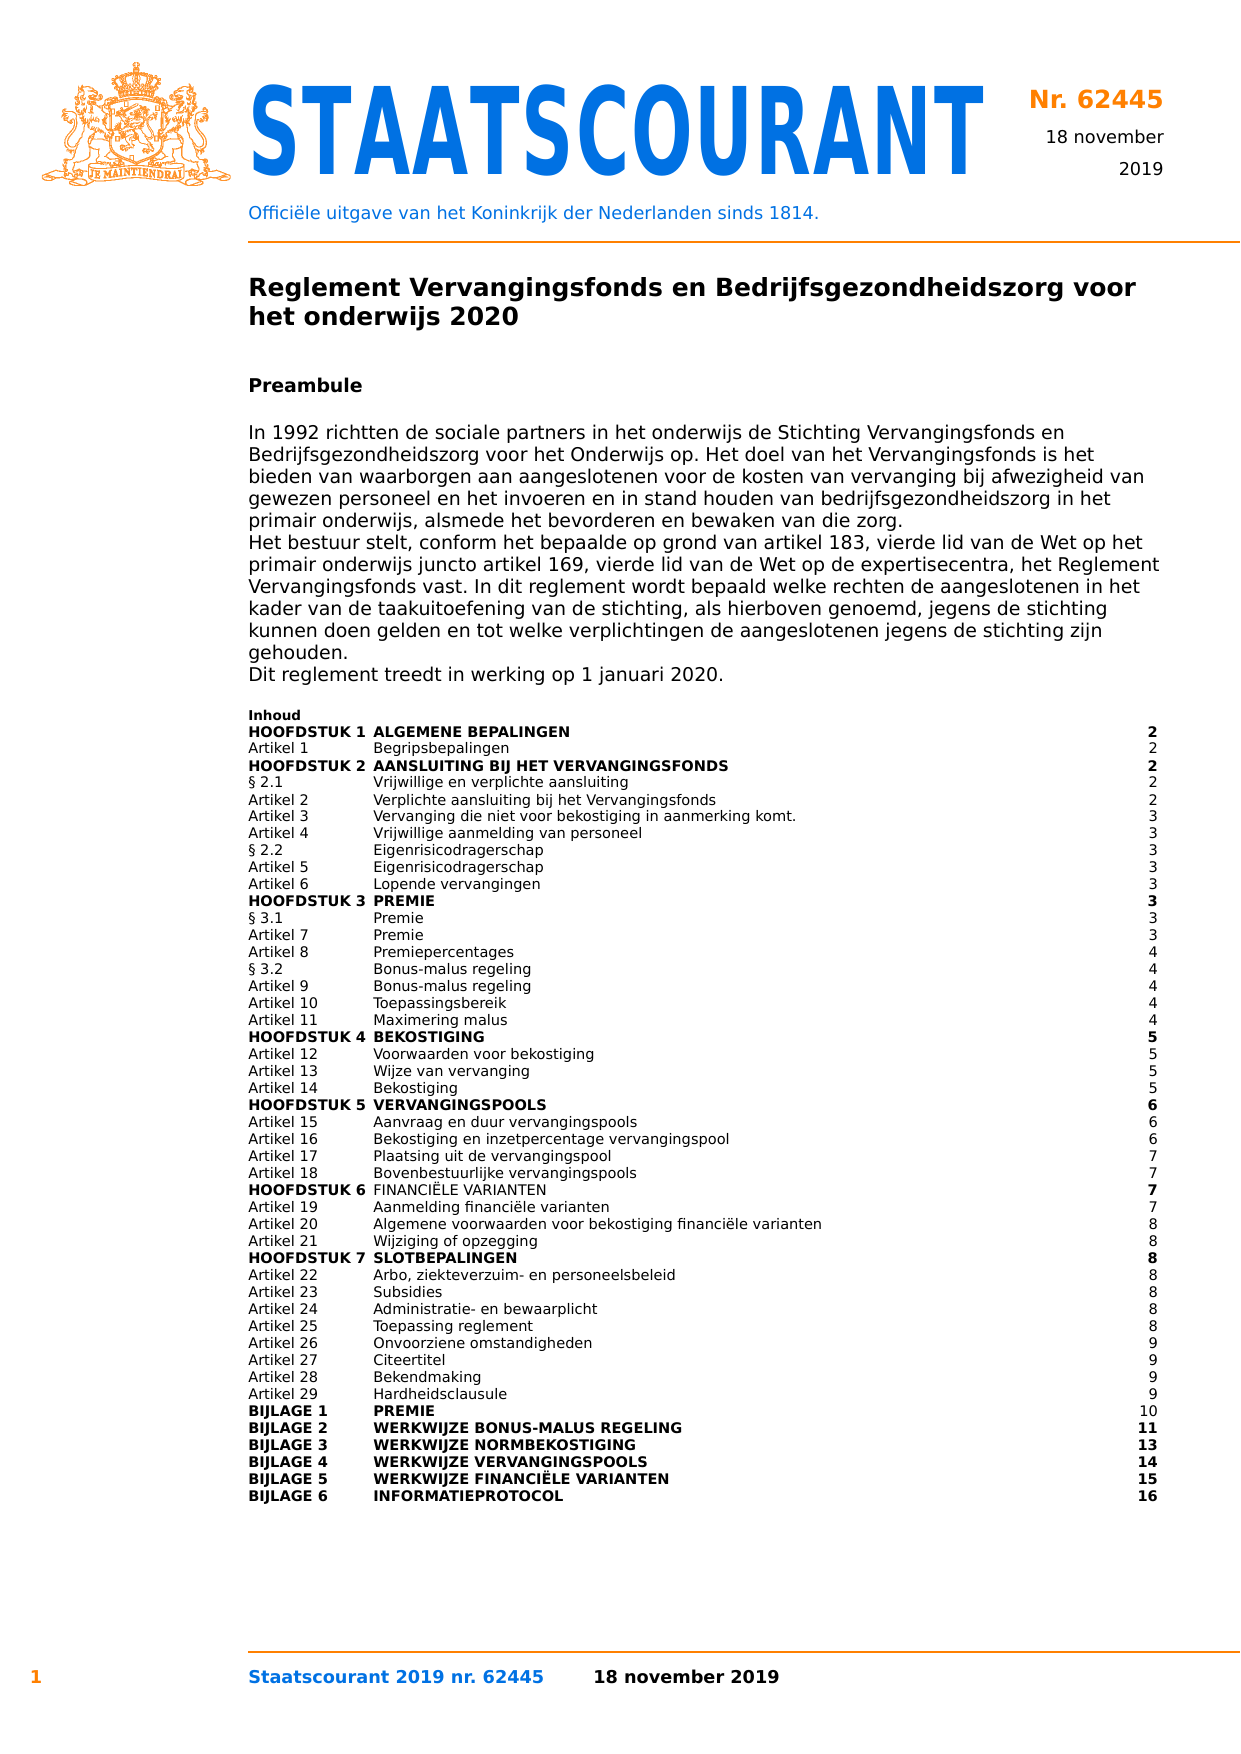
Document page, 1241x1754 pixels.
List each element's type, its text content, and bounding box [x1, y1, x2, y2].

table_cell Artikel 24 [248, 1301, 367, 1318]
table_cell Premie [367, 927, 906, 944]
table_cell 8 [906, 1318, 1163, 1335]
table_header Nr. 62445 [998, 62, 1240, 121]
table_cell BIJLAGE 6 [248, 1488, 367, 1504]
table_cell 11 [906, 1420, 1163, 1437]
table_cell Vervanging die niet voor bekostiging in aanmerking komt. [367, 808, 906, 825]
table_cell 2 [906, 774, 1163, 791]
table_cell Lopende vervangingen [367, 876, 906, 893]
table_cell § 2.1 [248, 774, 367, 791]
table_cell Administratie- en bewaarplicht [367, 1301, 906, 1318]
table_cell Toepassing reglement [367, 1318, 906, 1335]
table_header STAATSCOURANT [248, 62, 998, 203]
table_cell Artikel 5 [248, 859, 367, 876]
table_cell Artikel 4 [248, 825, 367, 842]
table_cell 10 [906, 1403, 1163, 1419]
table_cell Aanmelding financiële varianten [367, 1199, 906, 1216]
table_cell Artikel 12 [248, 1046, 367, 1063]
table_cell Artikel 2 [248, 791, 367, 808]
table_cell BIJLAGE 3 [248, 1437, 367, 1453]
table_cell Officiële uitgave van het Koninkrijk der Nederlanden sinds 1814. [248, 203, 1240, 241]
table_cell AANSLUITING BIJ HET VERVANGINGSFONDS [367, 758, 906, 774]
table_cell HOOFDSTUK 7 [248, 1250, 367, 1267]
table_cell Aanvraag en duur vervangingspools [367, 1114, 906, 1131]
table_cell 2 [906, 740, 1163, 757]
table_cell HOOFDSTUK 2 [248, 758, 367, 774]
table_cell Artikel 25 [248, 1318, 367, 1335]
table_cell 9 [906, 1386, 1163, 1403]
table_cell Onvoorziene omstandigheden [367, 1335, 906, 1352]
table_cell Artikel 16 [248, 1131, 367, 1148]
table_cell Maximering malus [367, 1012, 906, 1029]
table_cell Artikel 8 [248, 944, 367, 961]
table_cell WERKWIJZE BONUS-MALUS REGELING [367, 1420, 906, 1437]
table_cell Artikel 15 [248, 1114, 367, 1131]
table_cell 16 [906, 1488, 1163, 1504]
table_cell 8 [906, 1216, 1163, 1233]
table_cell Artikel 7 [248, 927, 367, 944]
table_cell 13 [906, 1437, 1163, 1453]
table_cell Artikel 13 [248, 1063, 367, 1080]
table_cell Wijziging of opzegging [367, 1233, 906, 1250]
table_cell 9 [906, 1352, 1163, 1369]
table_cell 7 [906, 1199, 1163, 1216]
table_cell 2 [906, 724, 1163, 740]
table_cell Bonus-malus regeling [367, 961, 906, 978]
table_cell 8 [906, 1233, 1163, 1250]
table_cell 9 [906, 1369, 1163, 1386]
text In 1992 richtten de sociale partners in het onderwijs de Stichting Vervangingsfonds en Bedrijfsgezondheidszorg voor het Onderwijs op. Het doel van het Vervangingsfonds is het bieden van waarborgen aan aangeslotenen voor de kosten van vervanging bij afwezigheid van gewezen personeel en het invoeren en in stand houden van bedrijfsgezondheidszorg in het primair onderwijs, alsmede het bevorderen en bewaken van die zorg. [248, 422, 1163, 532]
table_cell 4 [906, 978, 1163, 995]
table_cell 3 [906, 859, 1163, 876]
table_cell Artikel 14 [248, 1080, 367, 1097]
table_cell 14 [906, 1454, 1163, 1471]
table_cell Artikel 26 [248, 1335, 367, 1352]
table_cell 8 [906, 1284, 1163, 1301]
table_cell Plaatsing uit de vervangingspool [367, 1148, 906, 1165]
table_cell WERKWIJZE VERVANGINGSPOOLS [367, 1454, 906, 1471]
text Het bestuur stelt, conform het bepaalde op grond van artikel 183, vierde lid van de Wet op het primair onderwijs juncto artikel 169, vierde lid van de Wet op de expertisecentra, het Reglement Vervangingsfonds vast. In dit reglement wordt bepaald welke rechten de aangeslotenen in het kader van de taakuitoefening van de stichting, als hierboven genoemd, jegens de stichting kunnen doen gelden en tot welke verplichtingen de aangeslotenen jegens de stichting zijn gehouden. [248, 532, 1163, 664]
table_cell Eigenrisicodragerschap [367, 859, 906, 876]
table_cell 5 [906, 1046, 1163, 1063]
table_cell Algemene voorwaarden voor bekostiging financiële varianten [367, 1216, 906, 1233]
table_cell § 3.1 [248, 910, 367, 927]
table_cell 6 [906, 1097, 1163, 1114]
table_cell Bovenbestuurlijke vervangingspools [367, 1165, 906, 1182]
table_cell Artikel 28 [248, 1369, 367, 1386]
table_cell Artikel 9 [248, 978, 367, 995]
table_cell Artikel 11 [248, 1012, 367, 1029]
table_cell INFORMATIEPROTOCOL [367, 1488, 906, 1504]
table_cell 3 [906, 842, 1163, 859]
table_cell Verplichte aansluiting bij het Vervangingsfonds [367, 791, 906, 808]
table_cell 2019 [998, 153, 1240, 203]
table_cell Bonus-malus regeling [367, 978, 906, 995]
table_cell PREMIE [367, 1403, 906, 1419]
table_cell Artikel 29 [248, 1386, 367, 1403]
table_cell Eigenrisicodragerschap [367, 842, 906, 859]
table_header Inhoud [248, 708, 1163, 723]
table_cell 3 [906, 808, 1163, 825]
table_cell Artikel 10 [248, 995, 367, 1012]
table_cell 8 [906, 1267, 1163, 1284]
table_cell Artikel 23 [248, 1284, 367, 1301]
table_cell 4 [906, 944, 1163, 961]
table_header [25, 62, 248, 241]
table_cell 4 [906, 961, 1163, 978]
table_cell Premie [367, 910, 906, 927]
table_cell SLOTBEPALINGEN [367, 1250, 906, 1267]
table_cell 9 [906, 1335, 1163, 1352]
table_cell HOOFDSTUK 4 [248, 1029, 367, 1046]
table_cell Artikel 1 [248, 740, 367, 757]
table_cell WERKWIJZE NORMBEKOSTIGING [367, 1437, 906, 1453]
table_cell Toepassingsbereik [367, 995, 906, 1012]
table_cell Artikel 18 [248, 1165, 367, 1182]
table_cell 3 [906, 927, 1163, 944]
table_cell 8 [906, 1301, 1163, 1318]
table_cell HOOFDSTUK 6 [248, 1182, 367, 1199]
table_cell 4 [906, 1012, 1163, 1029]
table_cell Bekostiging [367, 1080, 906, 1097]
table_cell BIJLAGE 5 [248, 1471, 367, 1487]
table_cell Artikel 6 [248, 876, 367, 893]
table_cell Premiepercentages [367, 944, 906, 961]
table_cell BIJLAGE 1 [248, 1403, 367, 1419]
table_cell Wijze van vervanging [367, 1063, 906, 1080]
table_cell Voorwaarden voor bekostiging [367, 1046, 906, 1063]
table_cell 2 [906, 791, 1163, 808]
table_cell VERVANGINGSPOOLS [367, 1097, 906, 1114]
table_cell HOOFDSTUK 1 [248, 724, 367, 740]
table_cell ALGEMENE BEPALINGEN [367, 724, 906, 740]
subtitle Preambule [248, 375, 1163, 397]
text Dit reglement treedt in werking op 1 januari 2020. [248, 664, 1163, 686]
table_cell Vrijwillige aanmelding van personeel [367, 825, 906, 842]
table_cell Artikel 3 [248, 808, 367, 825]
subtitle Reglement Vervangingsfonds en Bedrijfsgezondheidszorg voor het onderwijs 2020 [248, 273, 1163, 331]
table_cell HOOFDSTUK 3 [248, 893, 367, 910]
table_cell 7 [906, 1165, 1163, 1182]
table_cell 3 [906, 876, 1163, 893]
table_cell HOOFDSTUK 5 [248, 1097, 367, 1114]
table_cell FINANCIËLE VARIANTEN [367, 1182, 906, 1199]
table_cell 4 [906, 995, 1163, 1012]
table_cell Subsidies [367, 1284, 906, 1301]
table_cell 3 [906, 910, 1163, 927]
table_cell Vrijwillige en verplichte aansluiting [367, 774, 906, 791]
table_cell § 2.2 [248, 842, 367, 859]
table_cell Artikel 19 [248, 1199, 367, 1216]
table_cell 5 [906, 1063, 1163, 1080]
table_cell Artikel 20 [248, 1216, 367, 1233]
table_cell 6 [906, 1114, 1163, 1131]
table_cell Artikel 17 [248, 1148, 367, 1165]
table_cell Citeertitel [367, 1352, 906, 1369]
table_cell BEKOSTIGING [367, 1029, 906, 1046]
table_cell Bekostiging en inzetpercentage vervangingspool [367, 1131, 906, 1148]
table_cell WERKWIJZE FINANCIËLE VARIANTEN [367, 1471, 906, 1487]
table_cell PREMIE [367, 893, 906, 910]
table_cell Hardheidsclausule [367, 1386, 906, 1403]
table_cell Bekendmaking [367, 1369, 906, 1386]
table_cell 3 [906, 825, 1163, 842]
picture [41, 62, 231, 186]
table_cell Artikel 22 [248, 1267, 367, 1284]
table_cell 8 [906, 1250, 1163, 1267]
table_cell BIJLAGE 4 [248, 1454, 367, 1471]
table_cell 2 [906, 758, 1163, 774]
table_cell 6 [906, 1131, 1163, 1148]
table_cell Begripsbepalingen [367, 740, 906, 757]
table_cell 18 november [998, 121, 1240, 153]
table_cell § 3.2 [248, 961, 367, 978]
table_cell 7 [906, 1182, 1163, 1199]
table_cell 5 [906, 1080, 1163, 1097]
table_cell Artikel 21 [248, 1233, 367, 1250]
table_cell 7 [906, 1148, 1163, 1165]
table_cell 3 [906, 893, 1163, 910]
table_cell Artikel 27 [248, 1352, 367, 1369]
table_cell 5 [906, 1029, 1163, 1046]
table_cell BIJLAGE 2 [248, 1420, 367, 1437]
table_cell 15 [906, 1471, 1163, 1487]
table_cell Arbo, ziekteverzuim- en personeelsbeleid [367, 1267, 906, 1284]
